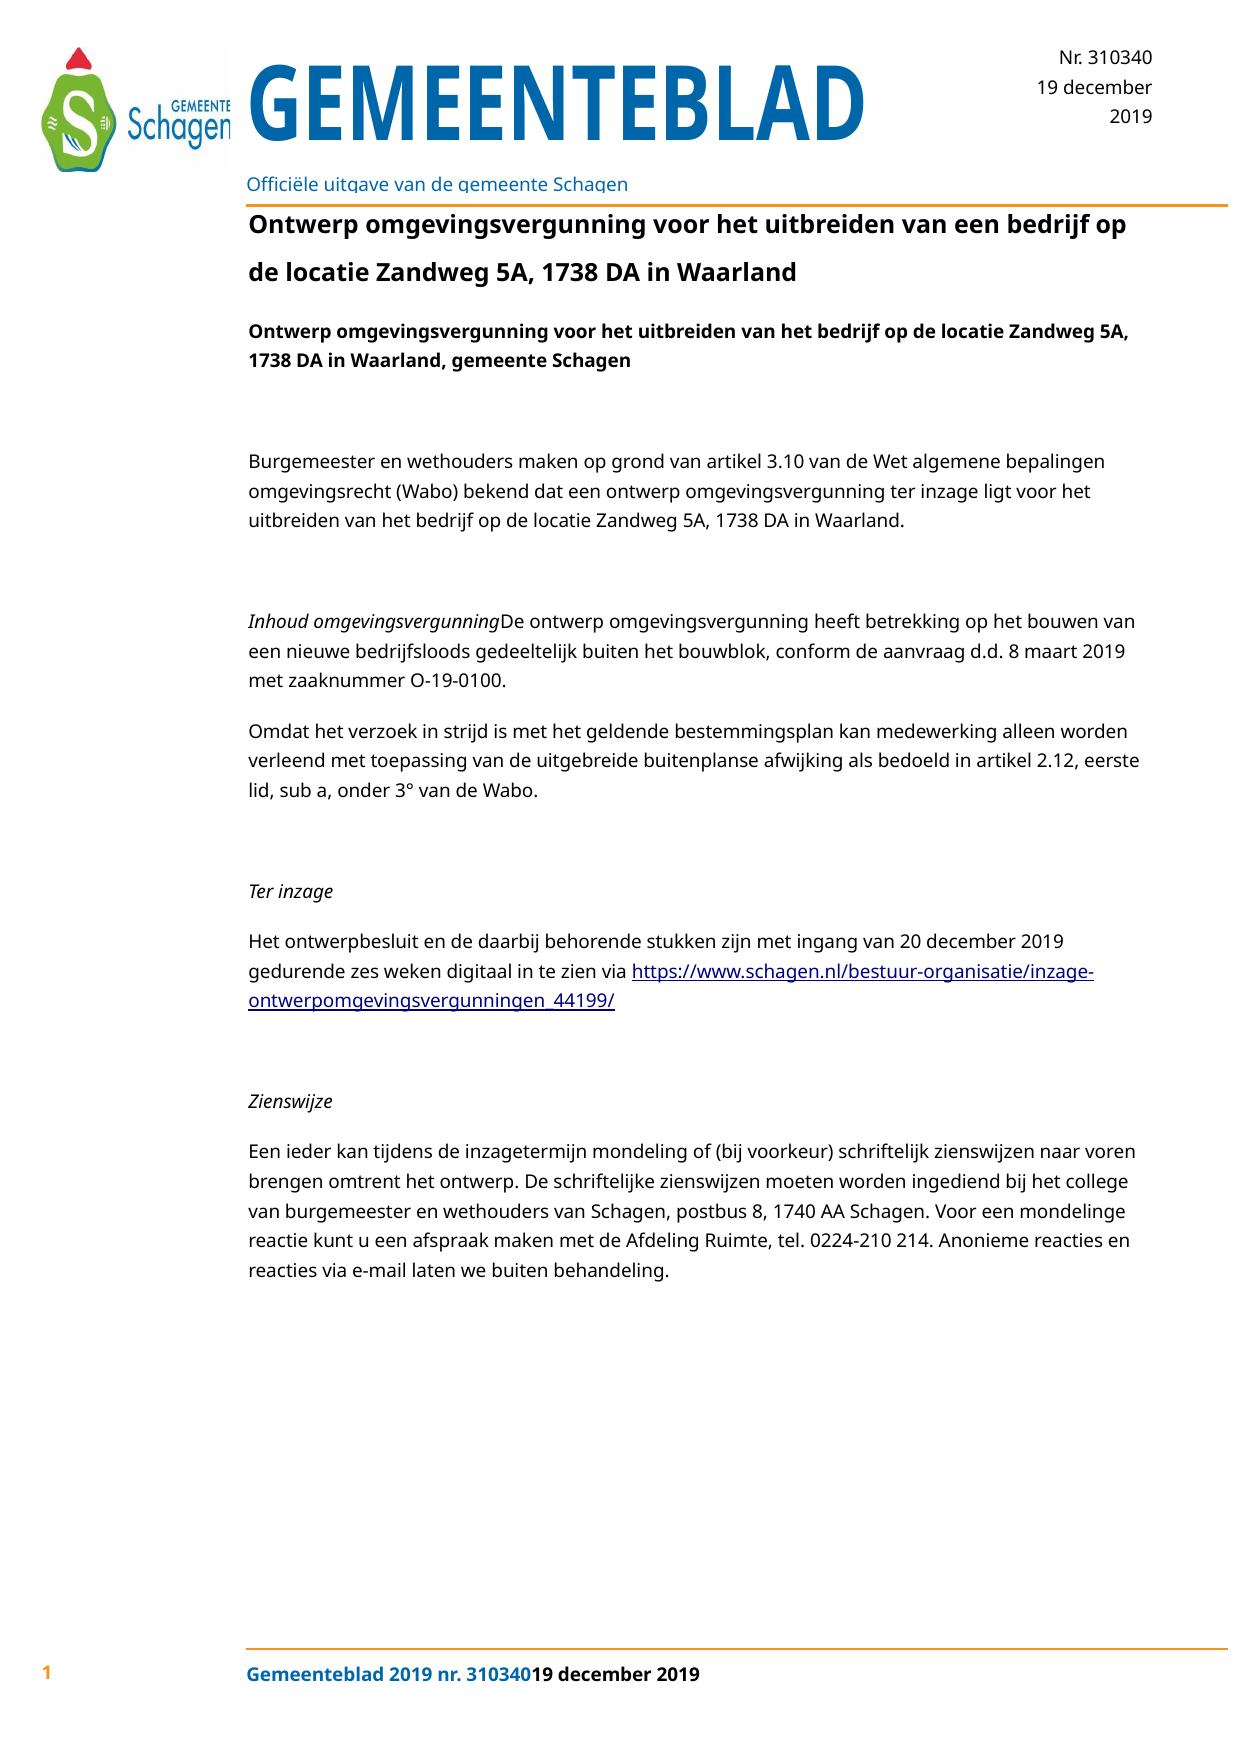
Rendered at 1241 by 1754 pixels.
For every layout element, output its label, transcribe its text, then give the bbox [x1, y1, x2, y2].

text Ontwerp omgevingsvergunning voor het uitbreiden van een bedrijf op de locatie Zandweg 5A, 1738 DA in Waarland [248, 207, 1152, 288]
text Inhoud omgevingsvergunningDe ontwerp omgevingsvergunning heeft betrekking op het bouwen van een nieuwe bedrijfsloods gedeeltelijk buiten het bouwblok, conform de aanvraag d.d. 8 maart 2019 met zaaknummer O-19-0100. [248, 608, 1152, 693]
text Een ieder kan tijdens de inzagetermijn mondeling of (bij voorkeur) schriftelijk zienswijzen naar voren brengen omtrent het ontwerp. De schriftelijke zienswijzen moeten worden ingediend bij het college van burgemeester en wethouders van Schagen, postbus 8, 1740 AA Schagen. Voor een mondelinge reactie kunt u een afspraak maken met de Afdeling Ruimte, tel. 0224-210 214. Anonieme reacties en reacties via e-mail laten we buiten behandeling. [248, 1139, 1152, 1283]
text Zienswijze [248, 1088, 1152, 1114]
text Burgemeester en wethouders maken op grond van artikel 3.10 van de Wet algemene bepalingen omgevingsrecht (Wabo) bekend dat een ontwerp omgevingsvergunning ter inzage ligt voor het uitbreiden van het bedrijf op de locatie Zandweg 5A, 1738 DA in Waarland. [248, 448, 1152, 533]
text Ontwerp omgevingsvergunning voor het uitbreiden van het bedrijf op de locatie Zandweg 5A, 1738 DA in Waarland, gemeente Schagen [248, 318, 1152, 373]
text Het ontwerpbesluit en de daarbij behorende stukken zijn met ingang van 20 december 2019 gedurende zes weken digitaal in te zien via https://www.schagen.nl/bestuur-organisatie/inzage-ontwerpomgevingsvergunningen_44199/ [248, 928, 1152, 1013]
picture [41, 47, 231, 172]
text Ter inzage [248, 878, 1152, 904]
text Omdat het verzoek in strijd is met het geldende bestemmingsplan kan medewerking alleen worden verleend met toepassing van de uitgebreide buitenplanse afwijking als bedoeld in artikel 2.12, eerste lid, sub a, onder 3° van de Wabo. [248, 718, 1152, 803]
